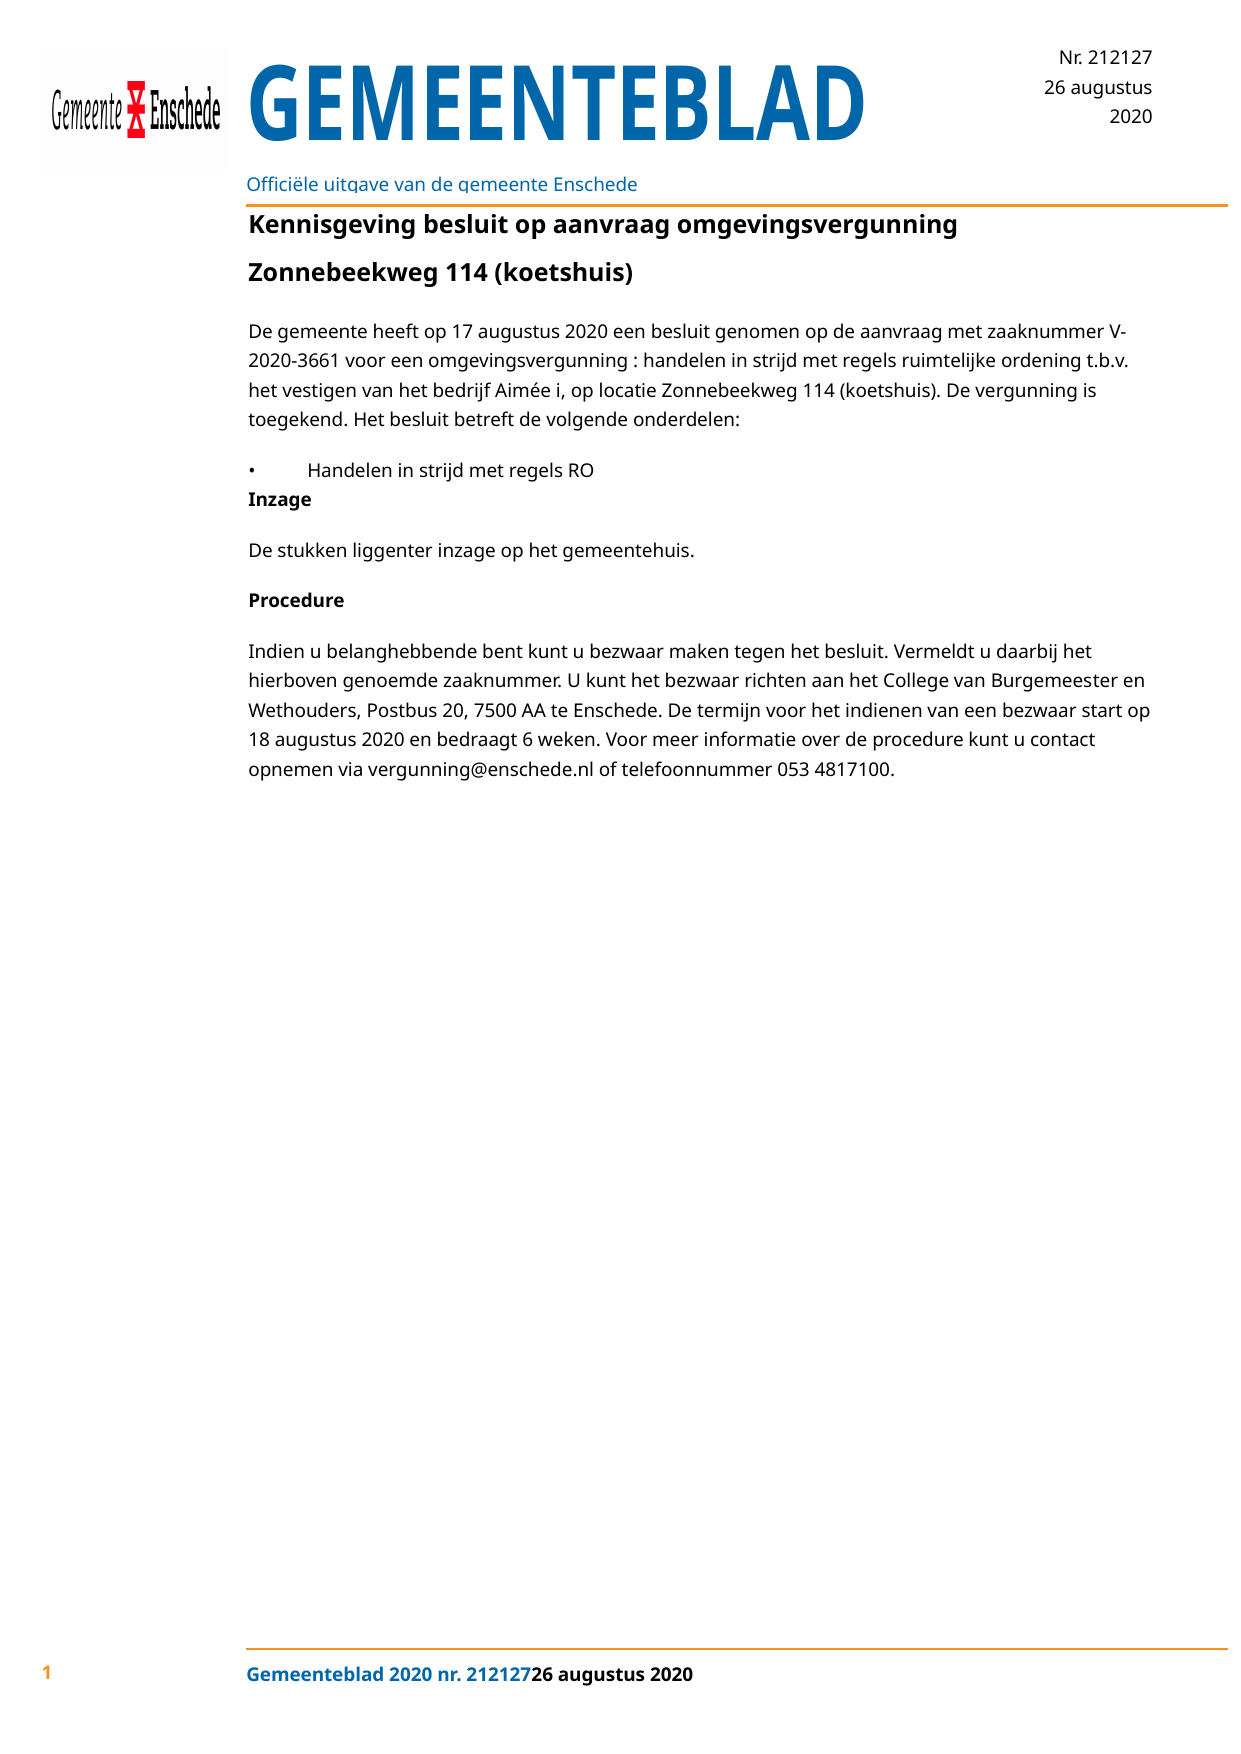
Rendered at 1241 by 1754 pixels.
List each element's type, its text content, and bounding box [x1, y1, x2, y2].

text De stukken liggenter inzage op het gemeentehuis. [248, 537, 1152, 563]
text De gemeente heeft op 17 augustus 2020 een besluit genomen op de aanvraag met zaaknummer V-2020-3661 voor een omgevingsvergunning : handelen in strijd met regels ruimtelijke ordening t.b.v. het vestigen van het bedrijf Aimée i, op locatie Zonnebeekweg 114 (koetshuis). De vergunning is toegekend. Het besluit betreft de volgende onderdelen: [248, 318, 1152, 432]
text Procedure [248, 587, 1152, 613]
picture [41, 47, 231, 172]
list Handelen in strijd met regels RO [248, 457, 1152, 483]
text Indien u belanghebbende bent kunt u bezwaar maken tegen het besluit. Vermeldt u daarbij het hierboven genoemde zaaknummer. U kunt het bezwaar richten aan het College van Burgemees­ter en Wethouders, Postbus 20, 7500 AA te Enschede. De termijn voor het indienen van een bezwaar start op 18 augustus 2020 en bedraagt 6 weken. Voor meer informatie over de procedure kunt u contact opnemen via vergunning@enschede.nl of telefoonnummer 053 4817100. [248, 638, 1152, 782]
text Inzage [248, 487, 1152, 512]
text Kennisgeving besluit op aanvraag omgevingsvergunning Zonnebeekweg 114 (koetshuis) [248, 207, 1152, 288]
